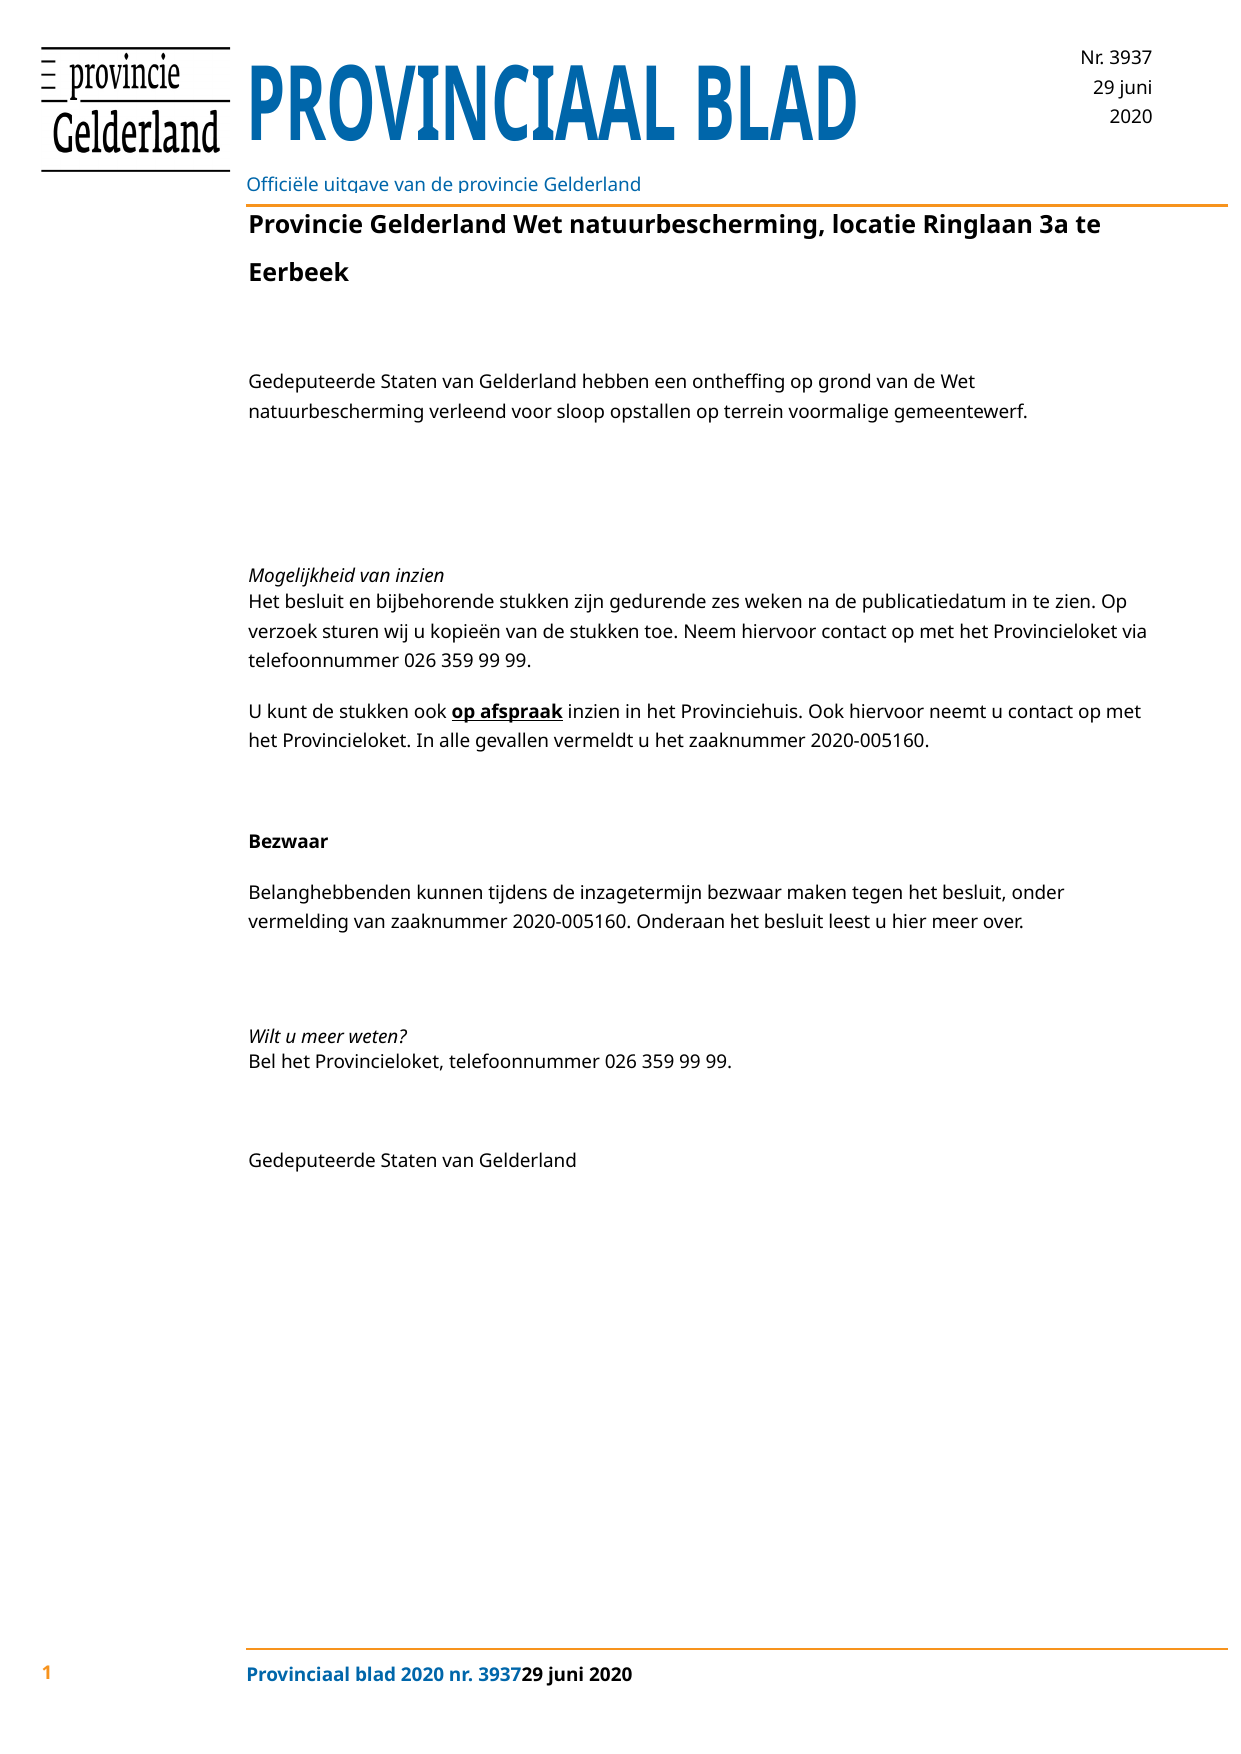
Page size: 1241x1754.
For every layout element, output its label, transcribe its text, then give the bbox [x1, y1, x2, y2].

text Belanghebbenden kunnen tijdens de inzagetermijn bezwaar maken tegen het besluit, onder vermelding van zaaknummer 2020-005160. Onderaan het besluit leest u hier meer over. [248, 879, 1152, 934]
text Bel het Provincieloket, telefoonnummer 026 359 99 99. [248, 1048, 1152, 1074]
text Gedeputeerde Staten van Gelderland [248, 1147, 1152, 1172]
text Mogelijkheid van inzien [248, 563, 1152, 588]
picture [41, 47, 231, 172]
text U kunt de stukken ook op afspraak inzien in het Provinciehuis. Ook hiervoor neemt u contact op met het Provincieloket. In alle gevallen vermeldt u het zaaknummer 2020-005160. [248, 698, 1152, 753]
text Bezwaar [248, 828, 1152, 854]
text Gedeputeerde Staten van Gelderland hebben een ontheffing op grond van de Wet natuurbescherming verleend voor sloop opstallen op terrein voormalige gemeentewerf. [248, 368, 1152, 424]
text Het besluit en bijbehorende stukken zijn gedurende zes weken na de publicatiedatum in te zien. Op verzoek sturen wij u kopieën van de stukken toe. Neem hiervoor contact op met het Provincieloket via telefoonnummer 026 359 99 99. [248, 588, 1152, 673]
text Wilt u meer weten? [248, 1023, 1152, 1048]
text Provincie Gelderland Wet natuurbescherming, locatie Ringlaan 3a te Eerbeek [248, 207, 1152, 288]
